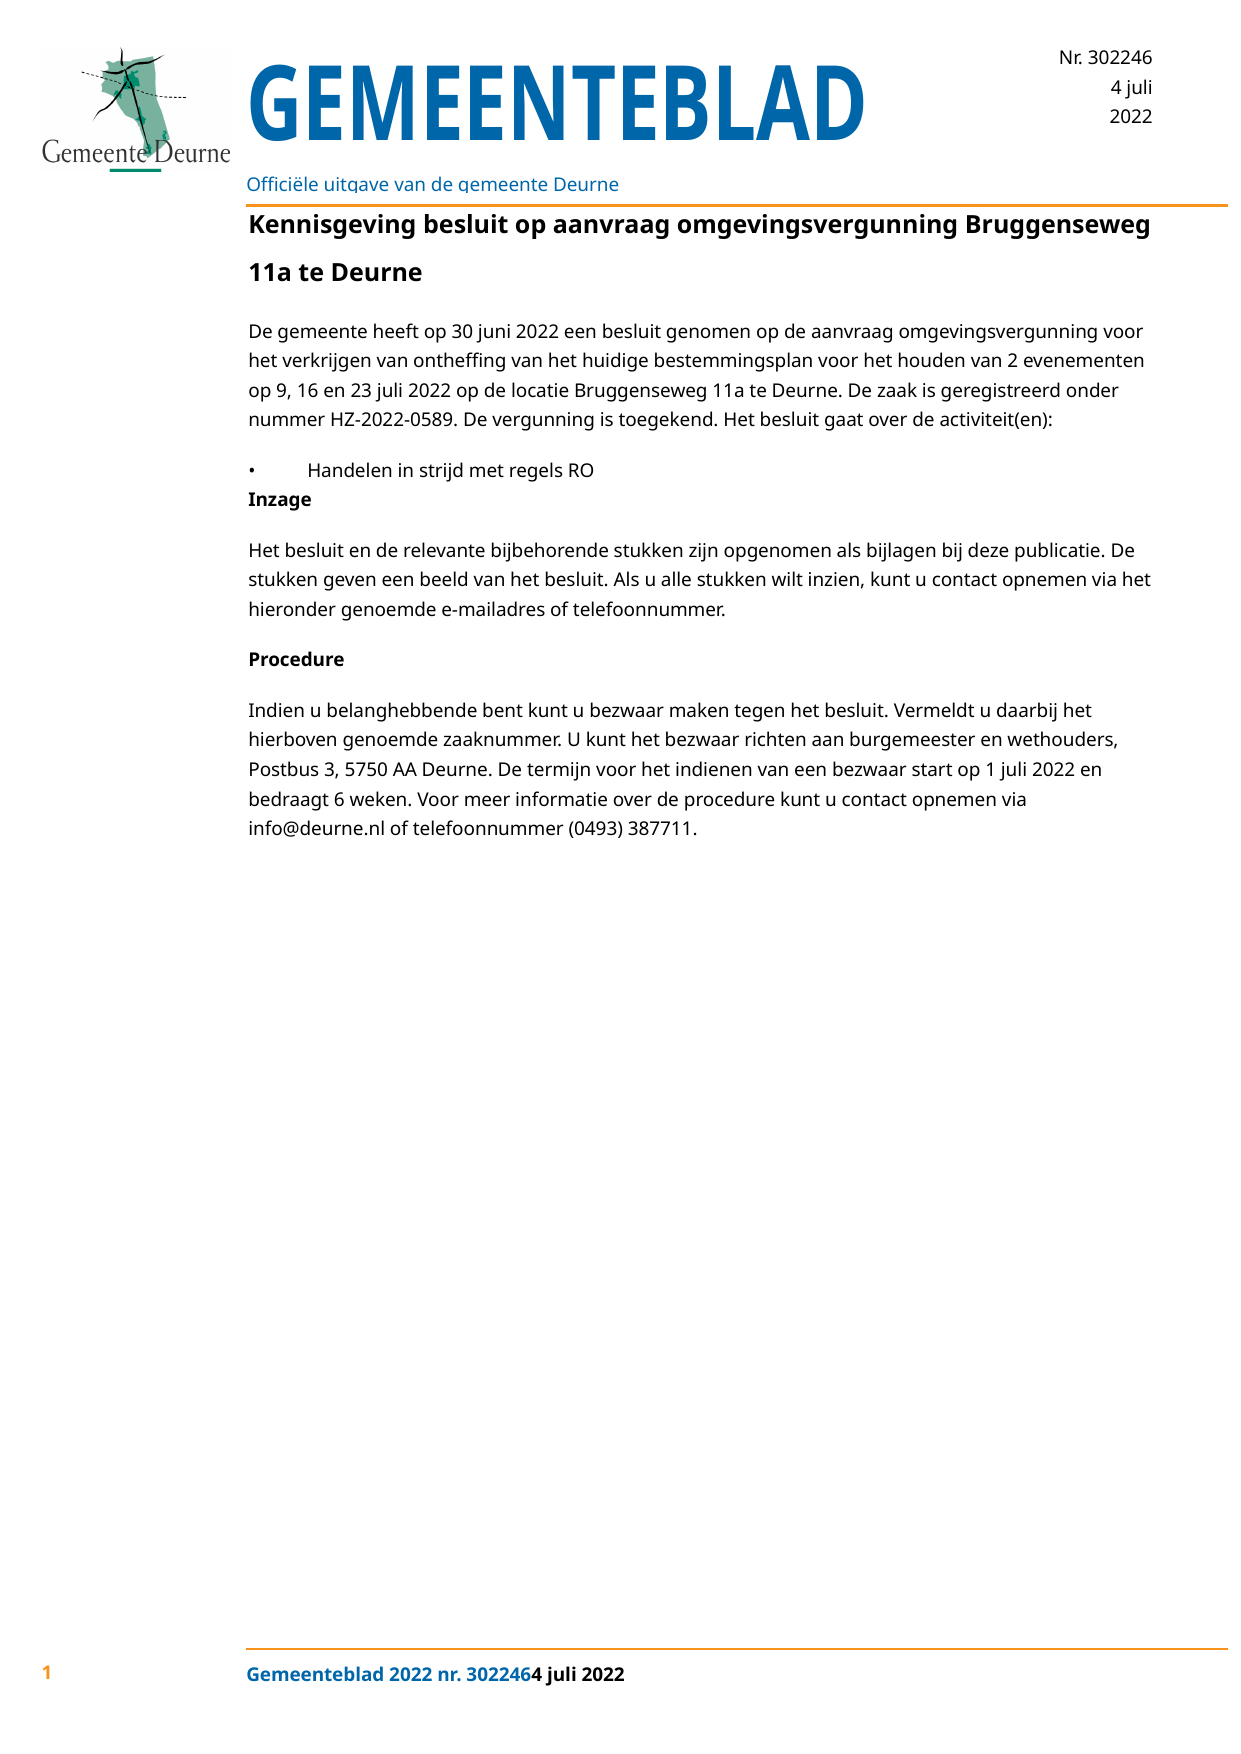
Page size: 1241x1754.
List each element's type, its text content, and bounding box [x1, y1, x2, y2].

text Kennisgeving besluit op aanvraag omgevingsvergunning Bruggenseweg 11a te Deurne [248, 207, 1152, 288]
text Inzage [248, 487, 1152, 512]
picture [41, 47, 231, 172]
text De gemeente heeft op 30 juni 2022 een besluit genomen op de aanvraag omgevingsvergunning voor het verkrijgen van ontheffing van het huidige bestemmingsplan voor het houden van 2 evenementen op 9, 16 en 23 juli 2022 op de locatie Bruggenseweg 11a te Deurne. De zaak is geregistreerd onder nummer HZ-2022-0589. De vergunning is toegekend. Het besluit gaat over de activiteit(en): [248, 318, 1152, 432]
list Handelen in strijd met regels RO [248, 457, 1152, 483]
text Indien u belanghebbende bent kunt u bezwaar maken tegen het besluit. Vermeldt u daarbij het hierboven genoemde zaaknummer. U kunt het bezwaar richten aan burgemeester en wethouders, Postbus 3, 5750 AA Deurne. De termijn voor het indienen van een bezwaar start op 1 juli 2022 en bedraagt 6 weken. Voor meer informatie over de procedure kunt u contact opnemen via info@deurne.nl of telefoonnummer (0493) 387711. [248, 697, 1152, 841]
text Procedure [248, 647, 1152, 672]
text Het besluit en de relevante bijbehorende stukken zijn opgenomen als bijlagen bij deze publicatie. De stukken geven een beeld van het besluit. Als u alle stukken wilt inzien, kunt u contact opnemen via het hieronder genoemde e-mailadres of telefoonnummer. [248, 537, 1152, 622]
